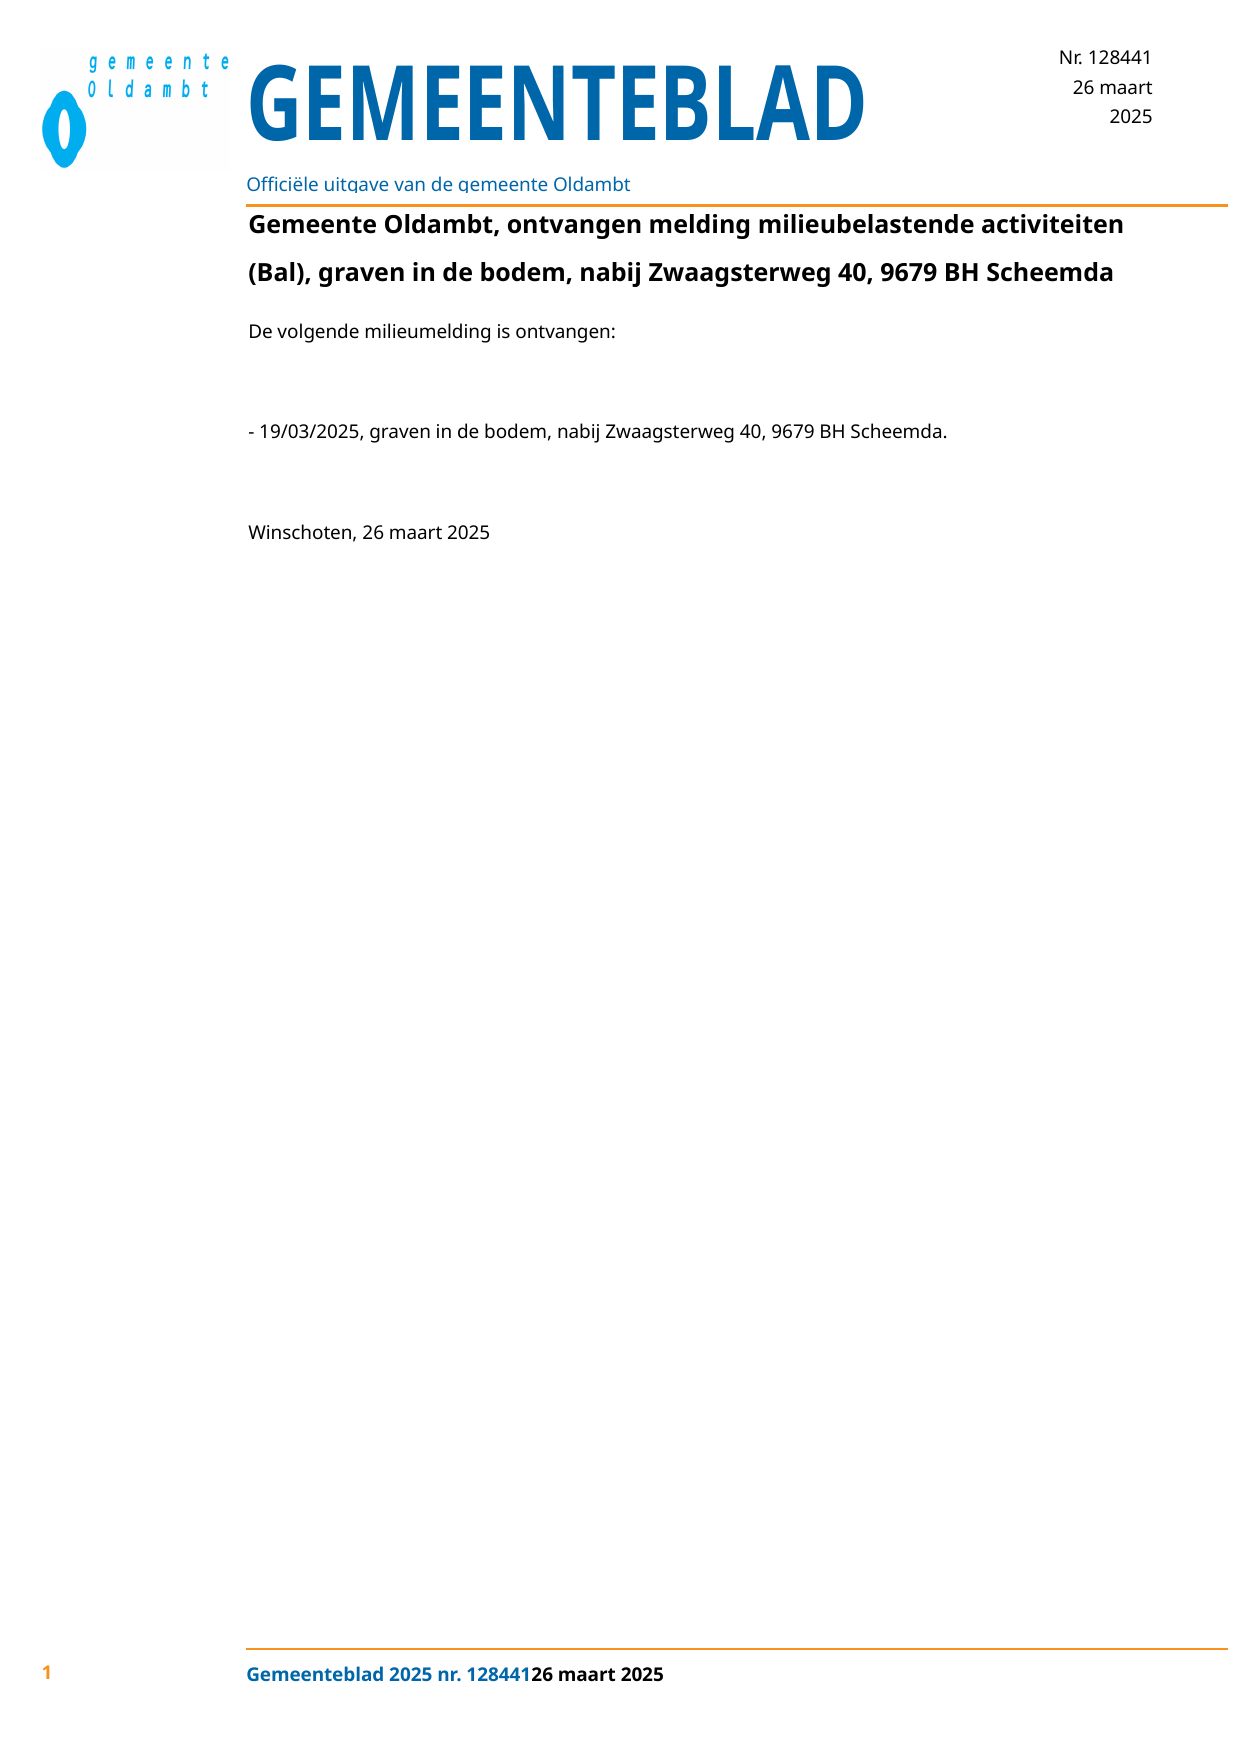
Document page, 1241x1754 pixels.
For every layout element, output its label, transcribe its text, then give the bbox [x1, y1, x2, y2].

text Winschoten, 26 maart 2025 [248, 519, 1152, 545]
text De volgende milieumelding is ontvangen: [248, 318, 1152, 344]
text Gemeente Oldambt, ontvangen melding milieubelastende activiteiten (Bal), graven in de bodem, nabij Zwaagsterweg 40, 9679 BH Scheemda [248, 207, 1152, 288]
text - 19/03/2025, graven in de bodem, nabij Zwaagsterweg 40, 9679 BH Scheemda. [248, 419, 1152, 444]
picture [41, 47, 231, 172]
